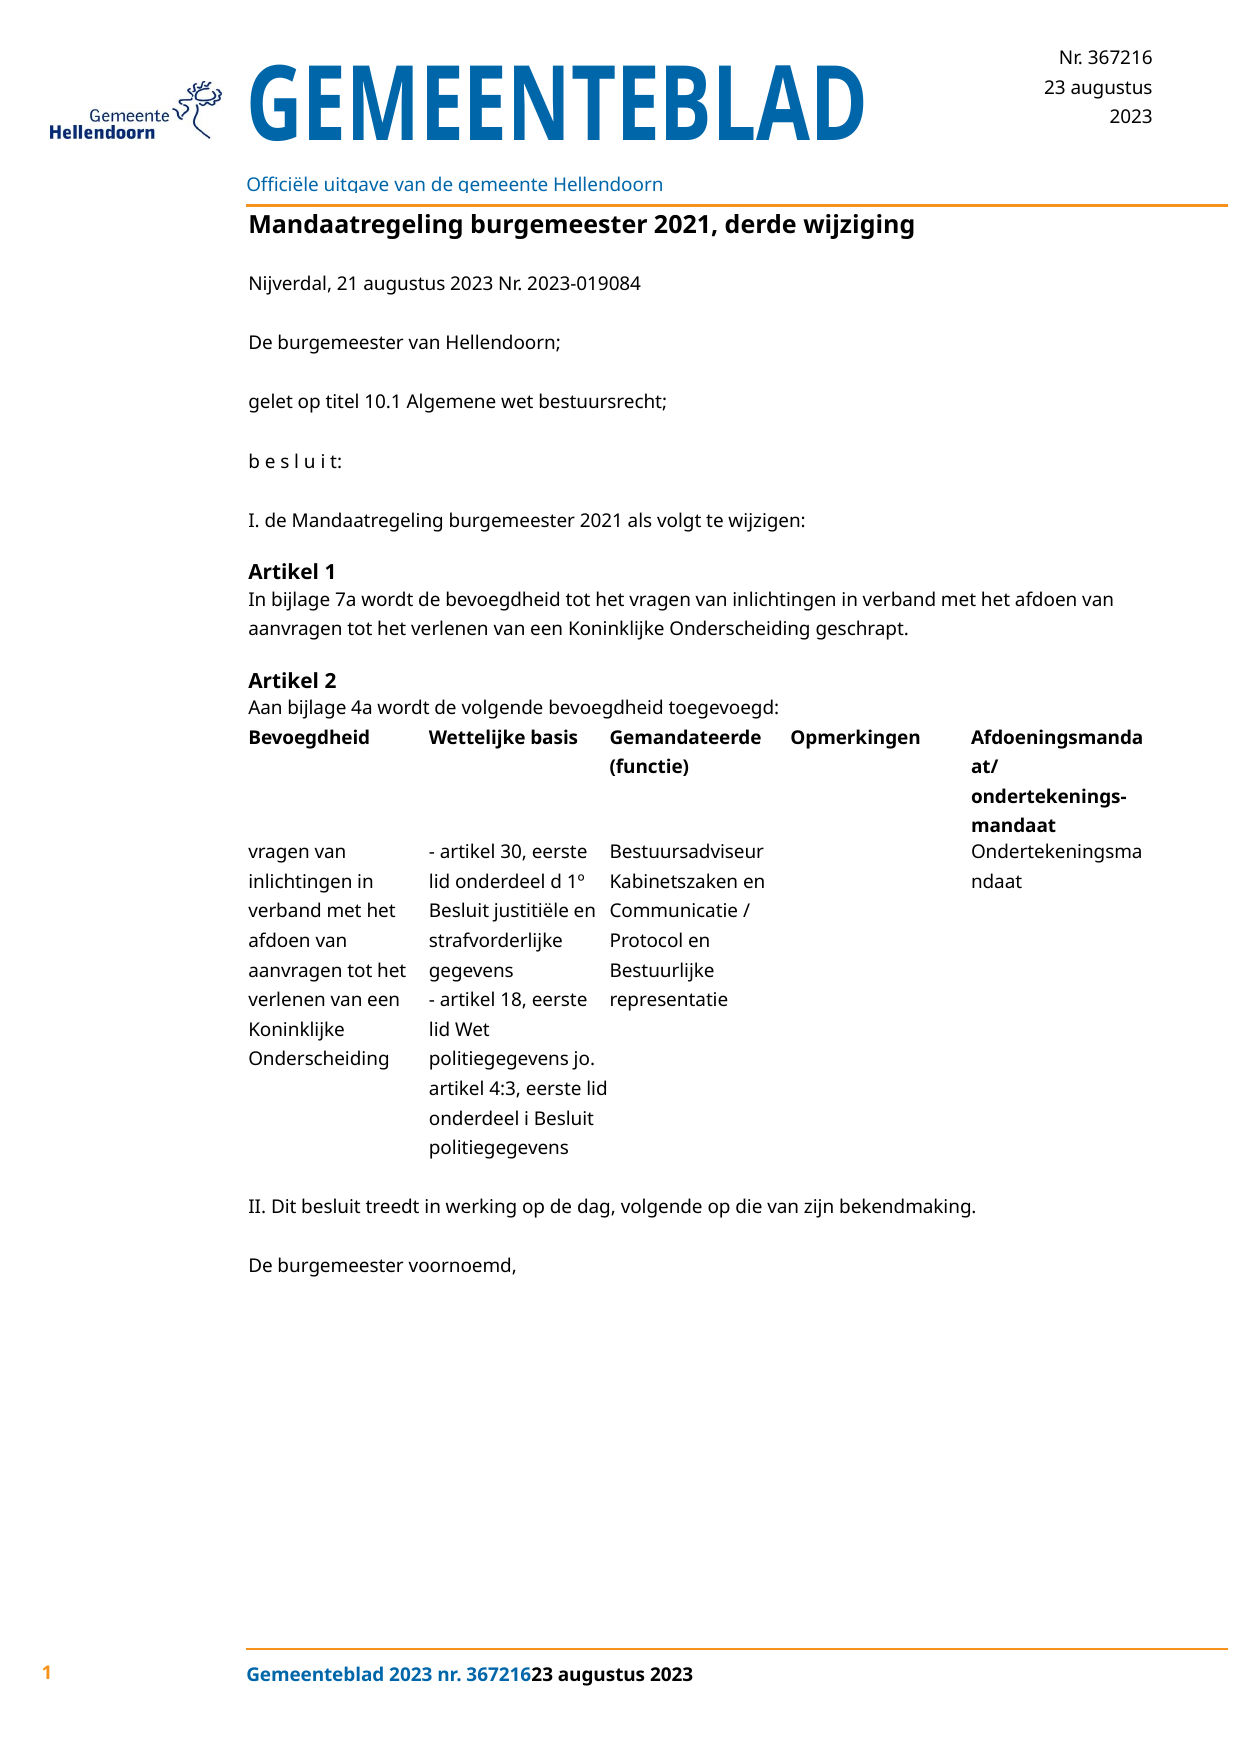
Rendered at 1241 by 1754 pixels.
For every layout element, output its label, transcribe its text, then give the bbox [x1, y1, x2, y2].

table_header Wettelijke basis [429, 724, 609, 838]
text De burgemeester voornoemd, [248, 1252, 1152, 1278]
table_header Bevoegdheid [248, 724, 429, 838]
text Artikel 1 [248, 557, 1152, 586]
table_cell Ondertekeningsmandaat [971, 839, 1152, 1160]
text II. Dit besluit treedt in werking op de dag, volgende op die van zijn bekendmaking. [248, 1193, 1152, 1218]
text In bijlage 7a wordt de bevoegdheid tot het vragen van inlichtingen in verband met het afdoen van aanvragen tot het verlenen van een Koninklijke Onderscheiding geschrapt. [248, 586, 1152, 641]
table_cell vragen van inlichtingen in verband met het afdoen van aanvragen tot het verlenen van een Koninklijke Onderscheiding [248, 839, 429, 1160]
text Artikel 2 [248, 666, 1152, 694]
table_header Gemandateerde (functie) [609, 724, 790, 838]
text Nijverdal, 21 augustus 2023 Nr. 2023-019084 [248, 270, 1152, 296]
text De burgemeester van Hellendoorn; [248, 329, 1152, 355]
table_cell [790, 839, 971, 1160]
table_cell Bestuursadviseur Kabinetszaken en Communicatie / Protocol en Bestuurlijke representatie [609, 839, 790, 1160]
text Mandaatregeling burgemeester 2021, derde wijziging [248, 207, 1152, 241]
text gelet op titel 10.1 Algemene wet bestuursrecht; [248, 389, 1152, 414]
table_cell - artikel 30, eerste lid onderdeel d 1º Besluit justitiële en strafvorderlijke gegevens - artikel 18, eerste lid Wet politiegegevens jo. artikel 4:3, eerste lid onderdeel i Besluit politiegegevens [429, 839, 609, 1160]
text b e s l u i t: [248, 448, 1152, 473]
table_header Afdoeningsmandaat/ondertekenings- mandaat [971, 724, 1152, 838]
text Aan bijlage 4a wordt de volgende bevoegdheid toegevoegd: [248, 694, 1152, 720]
table_header Opmerkingen [790, 724, 971, 838]
text I. de Mandaatregeling burgemeester 2021 als volgt te wijzigen: [248, 507, 1152, 533]
picture [41, 47, 231, 172]
